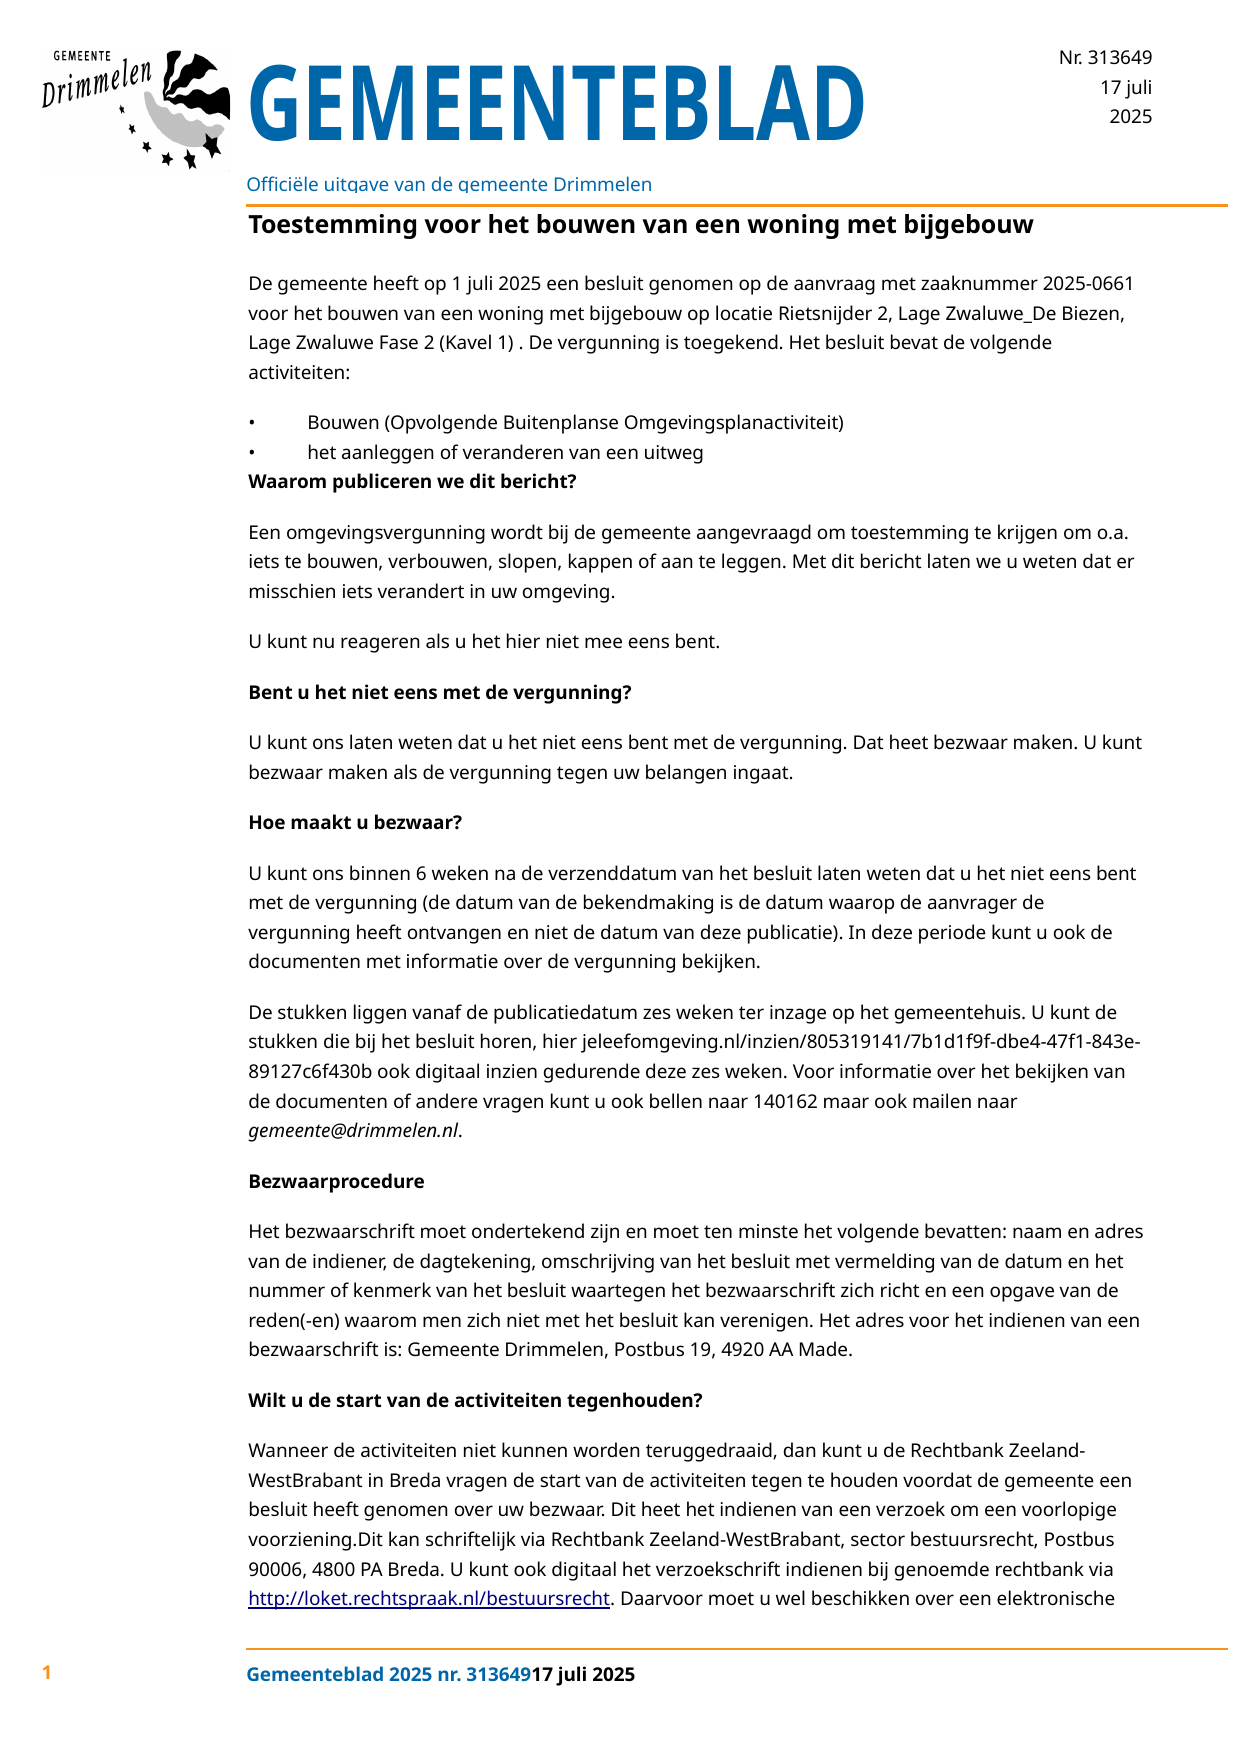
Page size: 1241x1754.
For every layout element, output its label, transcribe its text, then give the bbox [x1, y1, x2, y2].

text De gemeente heeft op 1 juli 2025 een besluit genomen op de aanvraag met zaaknummer 2025-0661 voor het bouwen van een woning met bijgebouw op locatie Rietsnijder 2, Lage Zwaluwe_De Biezen, Lage Zwaluwe Fase 2 (Kavel 1) . De vergunning is toegekend. Het besluit bevat de volgende activiteiten: [248, 270, 1152, 385]
text U kunt ons binnen 6 weken na de verzenddatum van het besluit laten weten dat u het niet eens bent met de vergunning (de datum van de bekendmaking is de datum waarop de aanvrager de vergunning heeft ontvangen en niet de datum van deze publicatie). In deze periode kunt u ook de documenten met informatie over de vergunning bekijken. [248, 860, 1152, 974]
text U kunt ons laten weten dat u het niet eens bent met de vergunning. Dat heet bezwaar maken. U kunt bezwaar maken als de vergunning tegen uw belangen ingaat. [248, 729, 1152, 785]
picture [41, 47, 231, 172]
text Wilt u de start van de activiteiten tegenhouden? [248, 1387, 1152, 1413]
list het aanleggen of veranderen van een uitweg [248, 439, 1152, 465]
text Het bezwaarschrift moet ondertekend zijn en moet ten minste het volgende bevatten: naam en adres van de indiener, de dagtekening, omschrijving van het besluit met vermelding van de datum en het nummer of kenmerk van het besluit waartegen het bezwaarschrift zich richt en een opgave van de reden(-en) waarom men zich niet met het besluit kan verenigen. Het adres voor het indienen van een bezwaarschrift is: Gemeente Drimmelen, Postbus 19, 4920 AA Made. [248, 1218, 1152, 1362]
text Een omgevingsvergunning wordt bij de gemeente aangevraagd om toestemming te krijgen om o.a. iets te bouwen, verbouwen, slopen, kappen of aan te leggen. Met dit bericht laten we u weten dat er misschien iets verandert in uw omgeving. [248, 519, 1152, 604]
text Bent u het niet eens met de vergunning? [248, 679, 1152, 705]
text De stukken liggen vanaf de publicatiedatum zes weken ter inzage op het gemeentehuis. U kunt de stukken die bij het besluit horen, hier jeleefomgeving.nl/inzien/805319141/7b1d1f9f-dbe4-47f1-843e-89127c6f430b ook digitaal inzien gedurende deze zes weken. Voor informatie over het bekijken van de documenten of andere vragen kunt u ook bellen naar 140162 maar ook mailen naar gemeente@drimmelen.nl. [248, 999, 1152, 1143]
list Bouwen (Opvolgende Buitenplanse Omgevingsplanactiviteit) [248, 409, 1152, 435]
text Bezwaarprocedure [248, 1168, 1152, 1193]
text Waarom publiceren we dit bericht? [248, 469, 1152, 494]
text Hoe maakt u bezwaar? [248, 809, 1152, 835]
text U kunt nu reageren als u het hier niet mee eens bent. [248, 629, 1152, 654]
text Toestemming voor het bouwen van een woning met bijgebouw [248, 207, 1152, 241]
text Wanneer de activiteiten niet kunnen worden teruggedraaid, dan kunt u de Rechtbank Zeeland-WestBrabant in Breda vragen de start van de activiteiten tegen te houden voordat de gemeente een besluit heeft genomen over uw bezwaar. Dit heet het indienen van een verzoek om een voorlopige voorziening.Dit kan schriftelijk via Rechtbank Zeeland-WestBrabant, sector bestuursrecht, Postbus 90006, 4800 PA Breda. U kunt ook digitaal het verzoekschrift indienen bij genoemde rechtbank via http://loket.rechtspraak.nl/bestuursrecht. Daarvoor moet u wel beschikken over een elektronische [248, 1437, 1152, 1611]
